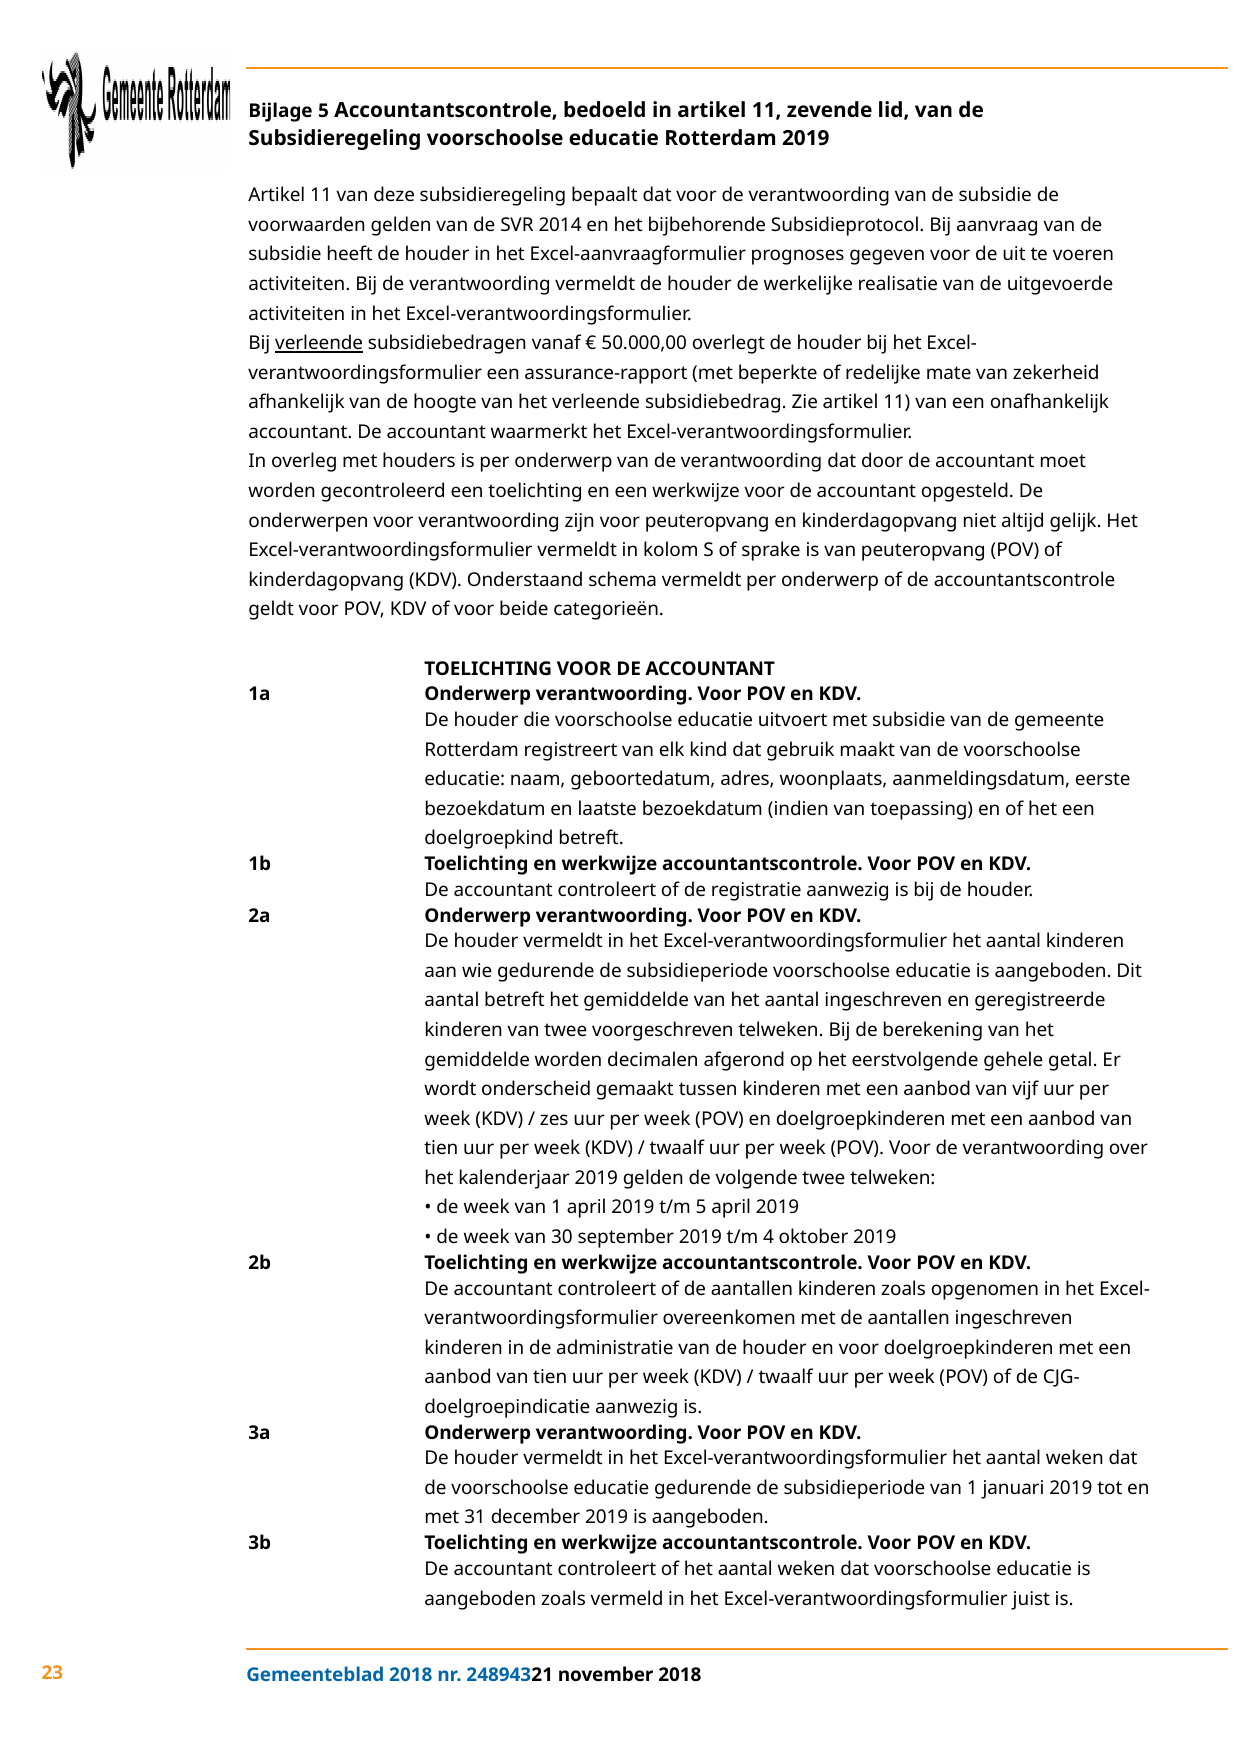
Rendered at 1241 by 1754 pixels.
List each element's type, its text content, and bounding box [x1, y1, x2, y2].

table_cell De houder vermeldt in het Excel-verantwoordingsformulier het aantal weken dat de voorschoolse educatie gedurende de subsidieperiode van 1 januari 2019 tot en met 31 december 2019 is aangeboden. [424, 1445, 1152, 1529]
table_cell Toelichting en werkwijze accountantscontrole. Voor POV en KDV. [424, 1530, 1152, 1555]
text Bij verleende subsidiebedragen vanaf € 50.000,00 overlegt de houder bij het Excel-verantwoordingsformulier een assurance-rapport (met beperkte of redelijke mate van zekerheid afhankelijk van de hoogte van het verleende subsidiebedrag. Zie artikel 11) van een onafhankelijk accountant. De accountant waarmerkt het Excel-verantwoordingsformulier. [248, 329, 1152, 444]
table_cell 1b [248, 850, 424, 876]
table_cell De accountant controleert of de aantallen kinderen zoals opgenomen in het Excel-verantwoordingsformulier overeenkomen met de aantallen ingeschreven kinderen in de administratie van de houder en voor doelgroepkinderen met een aanbod van tien uur per week (KDV) / twaalf uur per week (POV) of de CJG-doelgroepindicatie aanwezig is. [424, 1275, 1152, 1419]
table_cell 3b [248, 1530, 424, 1555]
table_cell [248, 706, 424, 850]
picture [41, 47, 231, 172]
table_cell [248, 1555, 424, 1611]
table_cell Toelichting en werkwijze accountantscontrole. Voor POV en KDV. [424, 1249, 1152, 1275]
table_cell Toelichting en werkwijze accountantscontrole. Voor POV en KDV. [424, 850, 1152, 876]
table_cell 2b [248, 1249, 424, 1275]
table_header TOELICHTING VOOR DE ACCOUNTANT [424, 655, 1152, 681]
table_cell 2a [248, 902, 424, 927]
table_cell [248, 876, 424, 902]
text Artikel 11 van deze subsidieregeling bepaalt dat voor de verantwoording van de subsidie de voorwaarden gelden van de SVR 2014 en het bijbehorende Subsidieprotocol. Bij aanvraag van de subsidie heeft de houder in het Excel-aanvraagformulier prognoses gegeven voor de uit te voeren activiteiten. Bij de verantwoording vermeldt de houder de werkelijke realisatie van de uitgevoerde activiteiten in het Excel-verantwoordingsformulier. [248, 181, 1152, 325]
table_cell [248, 1445, 424, 1529]
table_cell De accountant controleert of de registratie aanwezig is bij de houder. [424, 876, 1152, 902]
table_cell De houder die voorschoolse educatie uitvoert met subsidie van de gemeente Rotterdam registreert van elk kind dat gebruik maakt van de voorschoolse educatie: naam, geboortedatum, adres, woonplaats, aanmeldingsdatum, eerste bezoekdatum en laatste bezoekdatum (indien van toepassing) en of het een doelgroepkind betreft. [424, 706, 1152, 850]
table_cell [248, 1275, 424, 1419]
table_cell Onderwerp verantwoording. Voor POV en KDV. [424, 681, 1152, 706]
table_cell [248, 928, 424, 1249]
table_cell 3a [248, 1419, 424, 1444]
table_header [248, 655, 424, 681]
table_cell De accountant controleert of het aantal weken dat voorschoolse educatie is aangeboden zoals vermeld in het Excel-verantwoordingsformulier juist is. [424, 1555, 1152, 1611]
table_cell Onderwerp verantwoording. Voor POV en KDV. [424, 902, 1152, 927]
text In overleg met houders is per onderwerp van de verantwoording dat door de accountant moet worden gecontroleerd een toelichting en een werkwijze voor de accountant opgesteld. De onderwerpen voor verantwoording zijn voor peuteropvang en kinderdagopvang niet altijd gelijk. Het Excel-verantwoordingsformulier vermeldt in kolom S of sprake is van peuteropvang (POV) of kinderdagopvang (KDV). Onderstaand schema vermeldt per onderwerp of de accountantscontrole geldt voor POV, KDV of voor beide categorieën. [248, 448, 1152, 621]
text Bijlage 5 Accountantscontrole, bedoeld in artikel 11, zevende lid, van de Subsidieregeling voorschoolse educatie Rotterdam 2019 [248, 95, 1152, 152]
table_cell De houder vermeldt in het Excel-verantwoordingsformulier het aantal kinderen aan wie gedurende de subsidieperiode voorschoolse educatie is aangeboden. Dit aantal betreft het gemiddelde van het aantal ingeschreven en geregistreerde kinderen van twee voorgeschreven telweken. Bij de berekening van het gemiddelde worden decimalen afgerond op het eerstvolgende gehele getal. Er wordt onderscheid gemaakt tussen kinderen met een aanbod van vijf uur per week (KDV) / zes uur per week (POV) en doelgroepkinderen met een aanbod van tien uur per week (KDV) / twaalf uur per week (POV). Voor de verantwoording over het kalenderjaar 2019 gelden de volgende twee telweken: • de week van 1 april 2019 t/m 5 april 2019 • de week van 30 september 2019 t/m 4 oktober 2019 [424, 928, 1152, 1249]
table_cell 1a [248, 681, 424, 706]
table_cell Onderwerp verantwoording. Voor POV en KDV. [424, 1419, 1152, 1444]
